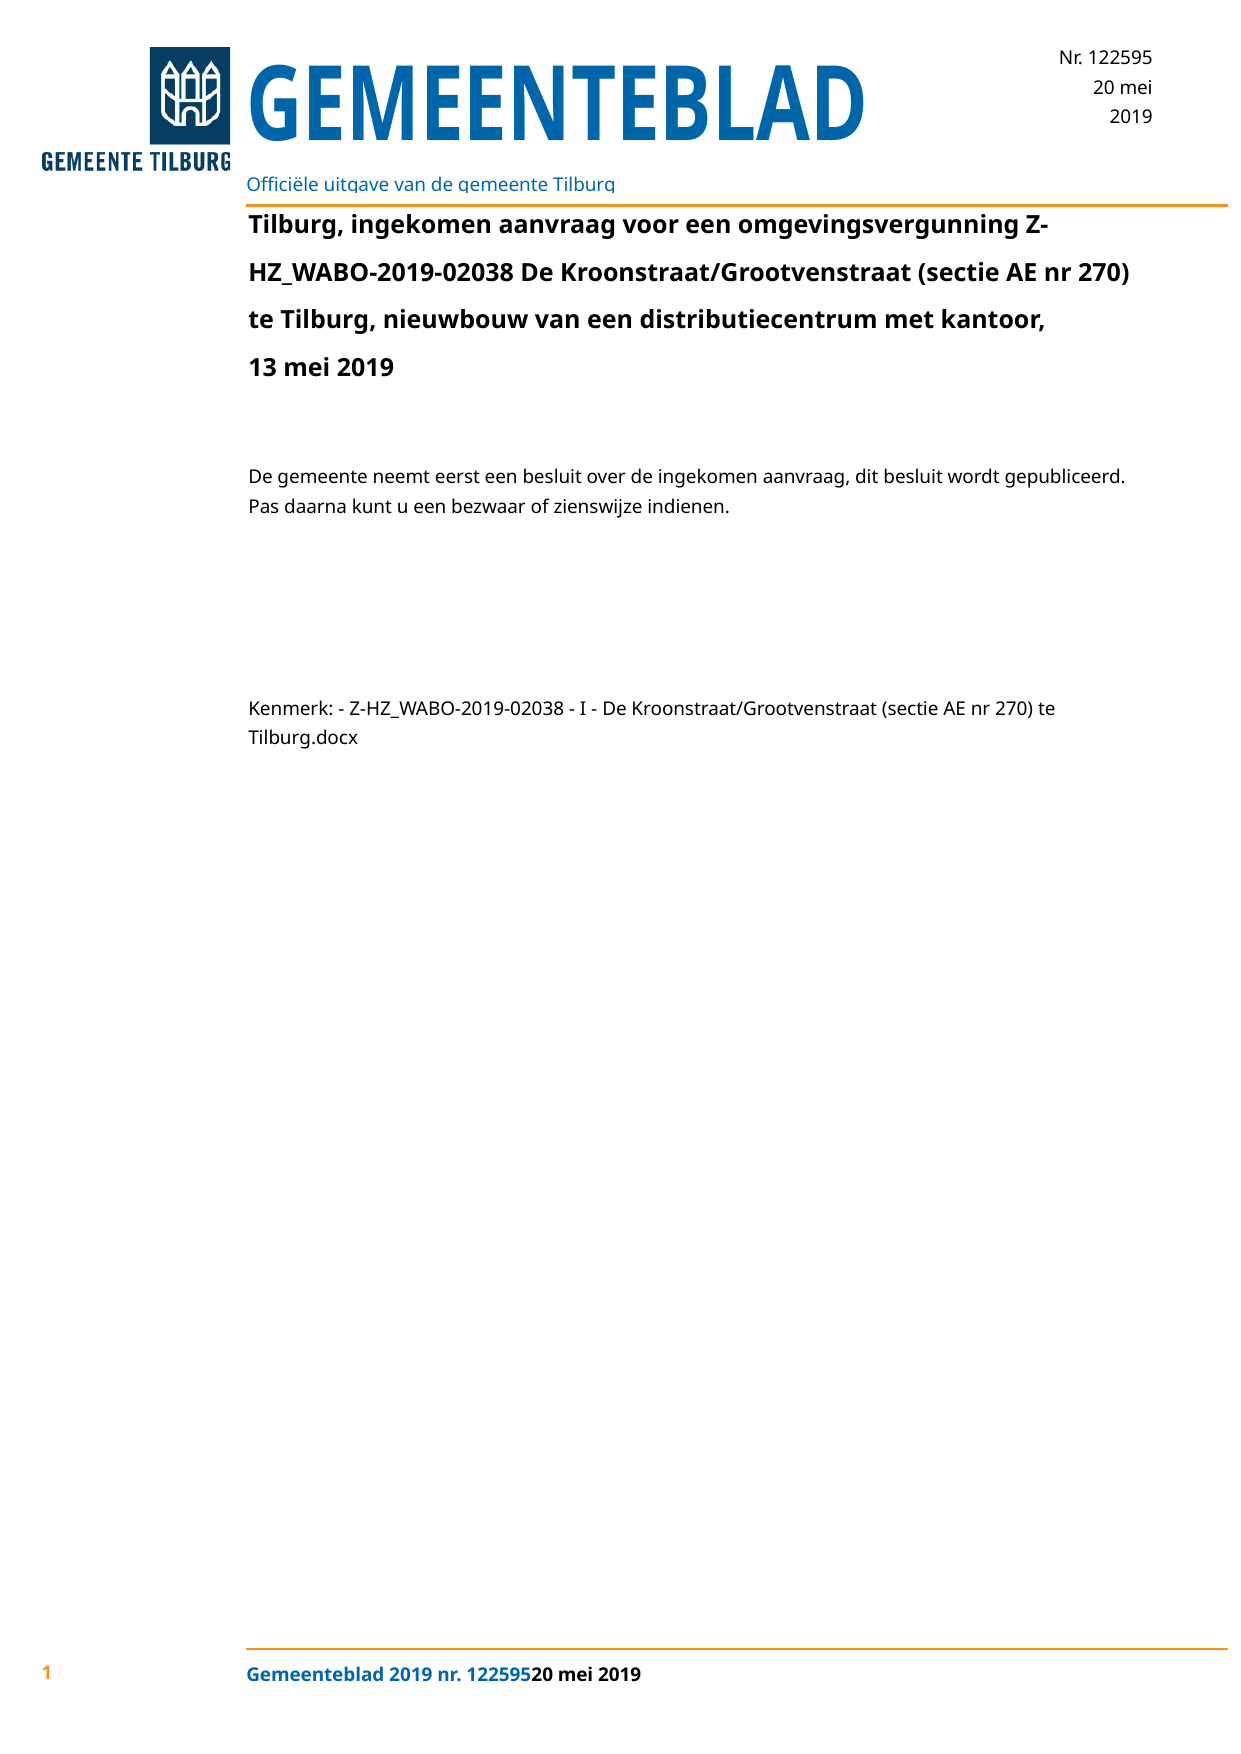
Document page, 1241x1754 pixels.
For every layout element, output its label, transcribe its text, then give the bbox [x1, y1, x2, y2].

text Tilburg, ingekomen aanvraag voor een omgevingsvergunning Z-HZ_WABO-2019-02038 De Kroonstraat/Grootvenstraat (sectie AE nr 270) te Tilburg, nieuwbouw van een distributiecentrum met kantoor, 13 mei 2019 [248, 207, 1152, 384]
text De gemeente neemt eerst een besluit over de ingekomen aanvraag, dit besluit wordt gepubliceerd. Pas daarna kunt u een bezwaar of zienswijze indienen. [248, 463, 1152, 519]
text Kenmerk: - Z-HZ_WABO-2019-02038 - I - De Kroonstraat/Grootvenstraat (sectie AE nr 270) te Tilburg.docx [248, 695, 1152, 750]
picture [41, 47, 231, 172]
